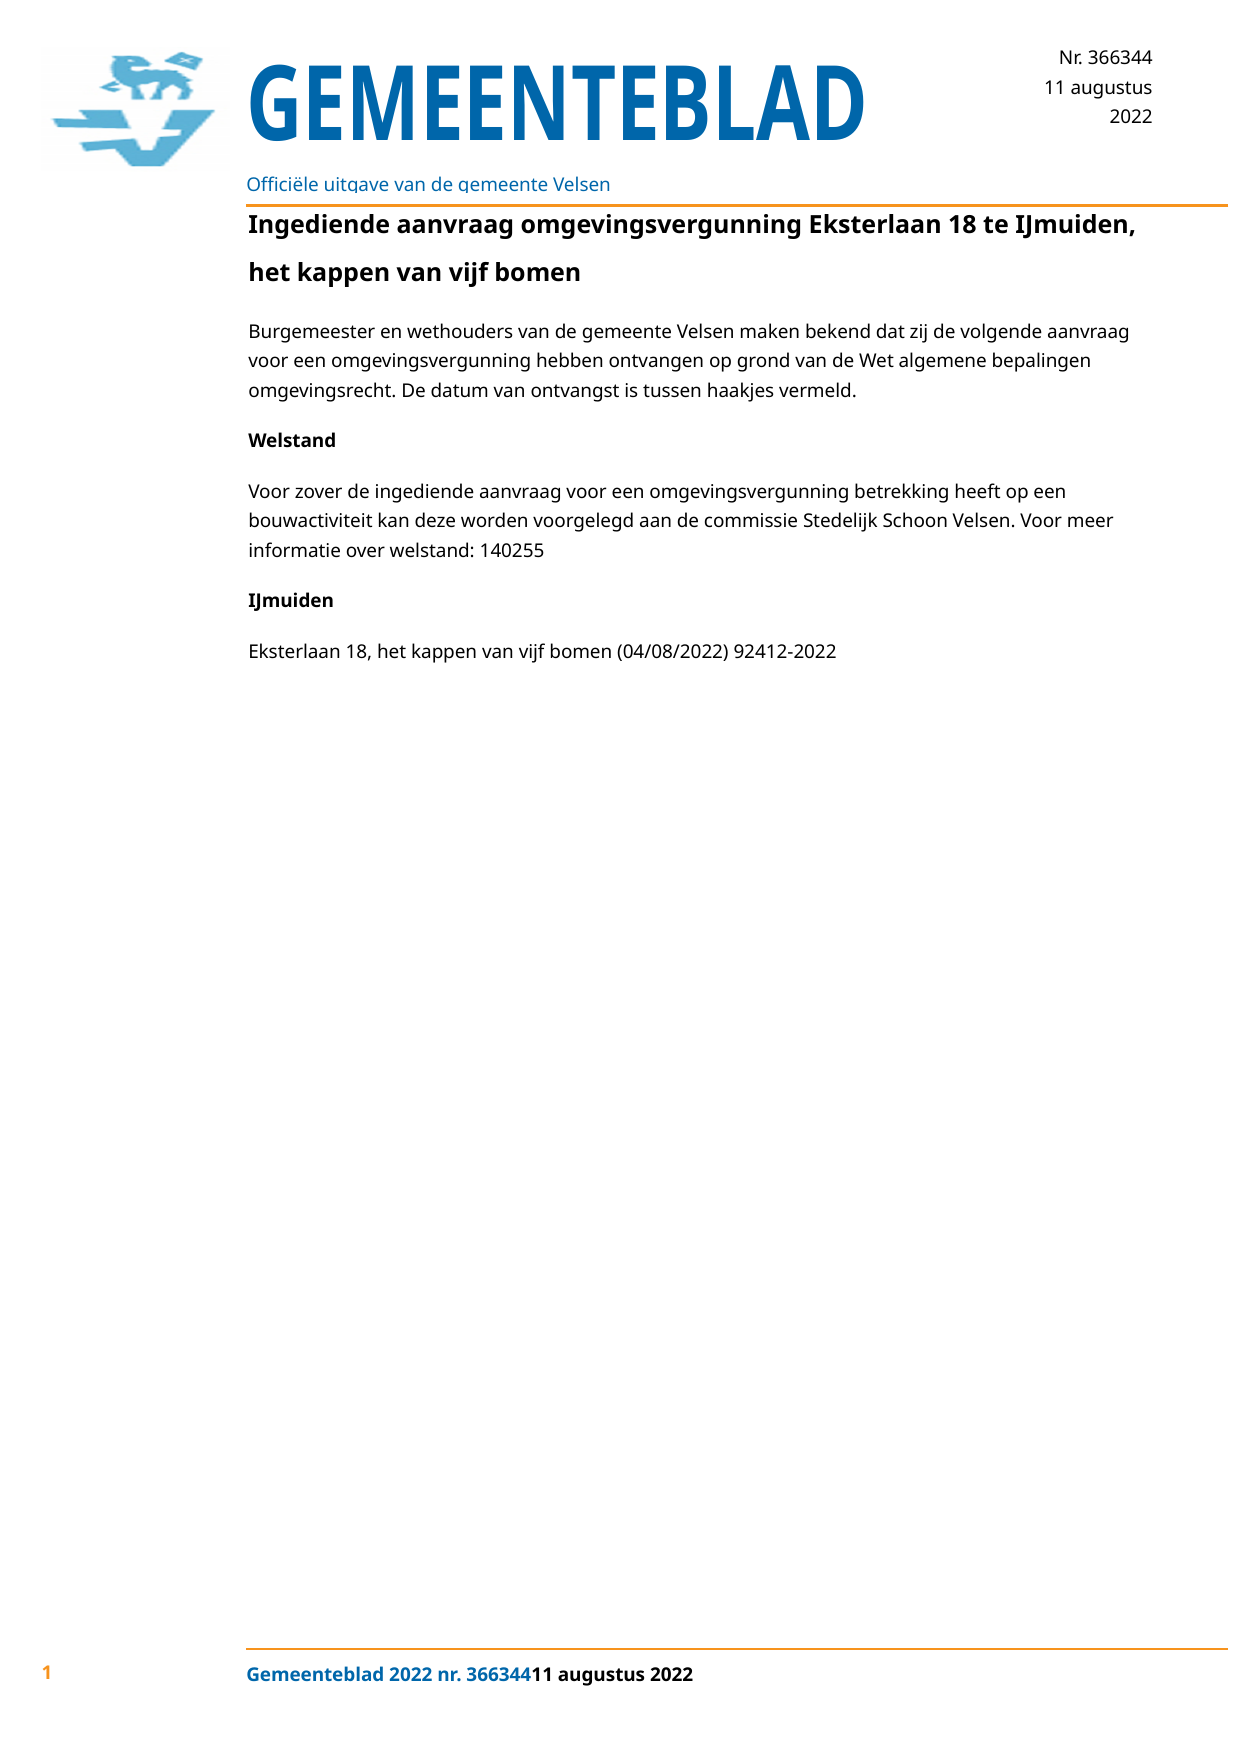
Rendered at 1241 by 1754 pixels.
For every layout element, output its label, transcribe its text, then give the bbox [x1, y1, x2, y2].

text Voor zover de ingediende aanvraag voor een omgevingsvergunning betrekking heeft op een bouwactiviteit kan deze worden voorgelegd aan de commissie Stedelijk Schoon Velsen. Voor meer informatie over welstand: 140255 [248, 478, 1152, 563]
text Welstand [248, 427, 1152, 453]
text Eksterlaan 18, het kappen van vijf bomen (04/08/2022) 92412-2022 [248, 638, 1152, 664]
picture [41, 47, 231, 172]
text IJmuiden [248, 587, 1152, 613]
text Ingediende aanvraag omgevingsvergunning Eksterlaan 18 te IJmuiden, het kappen van vijf bomen [248, 207, 1152, 288]
text Burgemeester en wethouders van de gemeente Velsen maken bekend dat zij de volgende aanvraag voor een omgevingsvergunning hebben ontvangen op grond van de Wet algemene bepalingen omgevingsrecht. De datum van ontvangst is tussen haakjes vermeld. [248, 318, 1152, 403]
